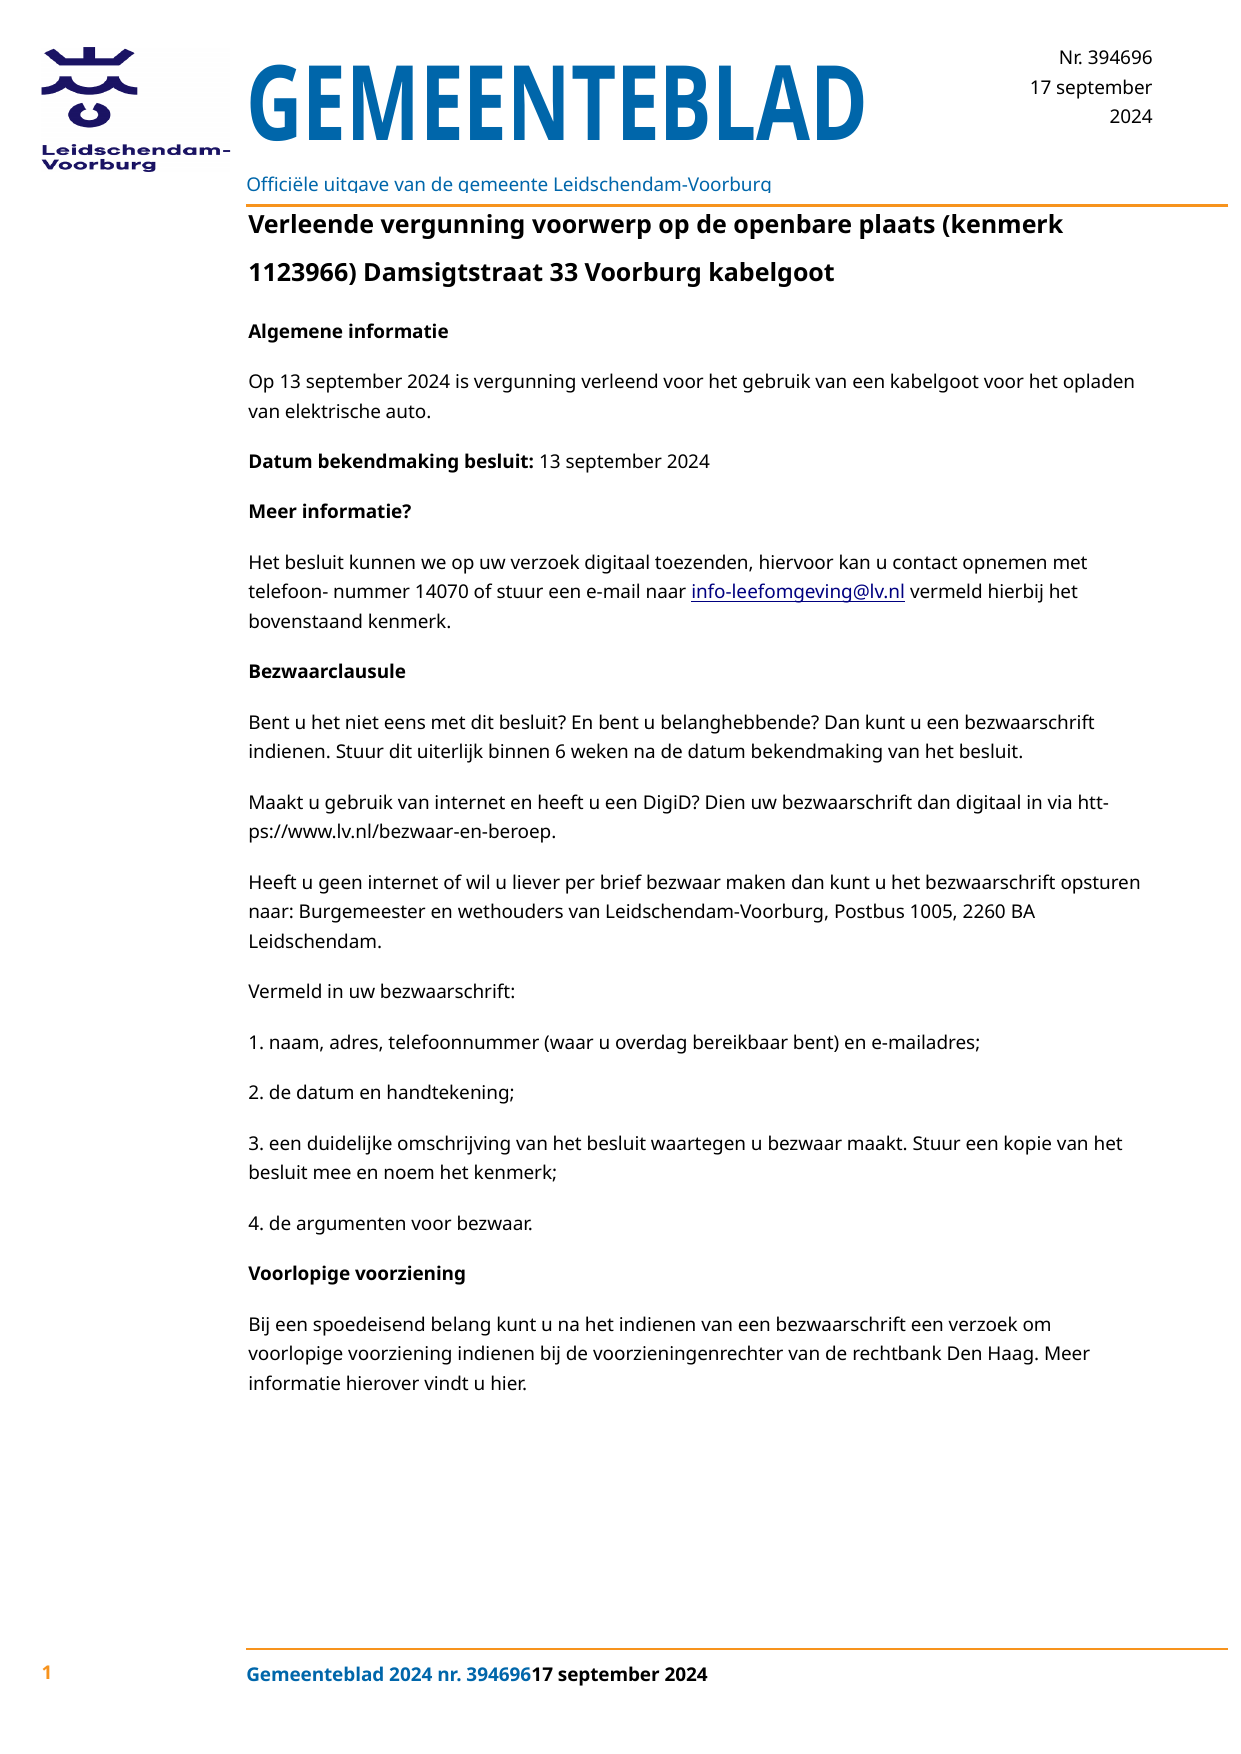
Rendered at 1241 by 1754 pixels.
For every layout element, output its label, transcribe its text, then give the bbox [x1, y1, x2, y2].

text Bij een spoedeisend belang kunt u na het indienen van een bezwaarschrift een verzoek om voorlopige voorziening indienen bij de voorzieningenrechter van de rechtbank Den Haag. Meer informatie hierover vindt u hier. [248, 1311, 1152, 1396]
text 1. naam, adres, telefoonnummer (waar u overdag bereikbaar bent) en e-mailadres; [248, 1029, 1152, 1055]
text Maakt u gebruik van internet en heeft u een DigiD? Dien uw bezwaarschrift dan digitaal in via htt- ps://www.lv.nl/bezwaar-en-beroep. [248, 789, 1152, 844]
text Bezwaarclausule [248, 659, 1152, 684]
text 2. de datum en handtekening; [248, 1079, 1152, 1105]
text Op 13 september 2024 is vergunning verleend voor het gebruik van een kabelgoot voor het opladen van elektrische auto. [248, 368, 1152, 424]
text Meer informatie? [248, 499, 1152, 524]
text Algemene informatie [248, 318, 1152, 344]
text Datum bekendmaking besluit: 13 september 2024 [248, 448, 1152, 474]
picture [41, 47, 231, 172]
text 3. een duidelijke omschrijving van het besluit waartegen u bezwaar maakt. Stuur een kopie van het besluit mee en noem het kenmerk; [248, 1130, 1152, 1185]
text Verleende vergunning voorwerp op de openbare plaats (kenmerk 1123966) Damsigtstraat 33 Voorburg kabelgoot [248, 207, 1152, 288]
text Bent u het niet eens met dit besluit? En bent u belanghebbende? Dan kunt u een bezwaarschrift indienen. Stuur dit uiterlijk binnen 6 weken na de datum bekendmaking van het besluit. [248, 709, 1152, 764]
text Vermeld in uw bezwaarschrift: [248, 979, 1152, 1004]
text Het besluit kunnen we op uw verzoek digitaal toezenden, hiervoor kan u contact opnemen met telefoon- nummer 14070 of stuur een e-mail naar info-leefomgeving@lv.nl vermeld hierbij het bovenstaand kenmerk. [248, 549, 1152, 634]
text Heeft u geen internet of wil u liever per brief bezwaar maken dan kunt u het bezwaarschrift opsturen naar: Burgemeester en wethouders van Leidschendam-Voorburg, Postbus 1005, 2260 BA Leidschendam. [248, 869, 1152, 954]
text 4. de argumenten voor bezwaar. [248, 1210, 1152, 1236]
text Voorlopige voorziening [248, 1260, 1152, 1286]
